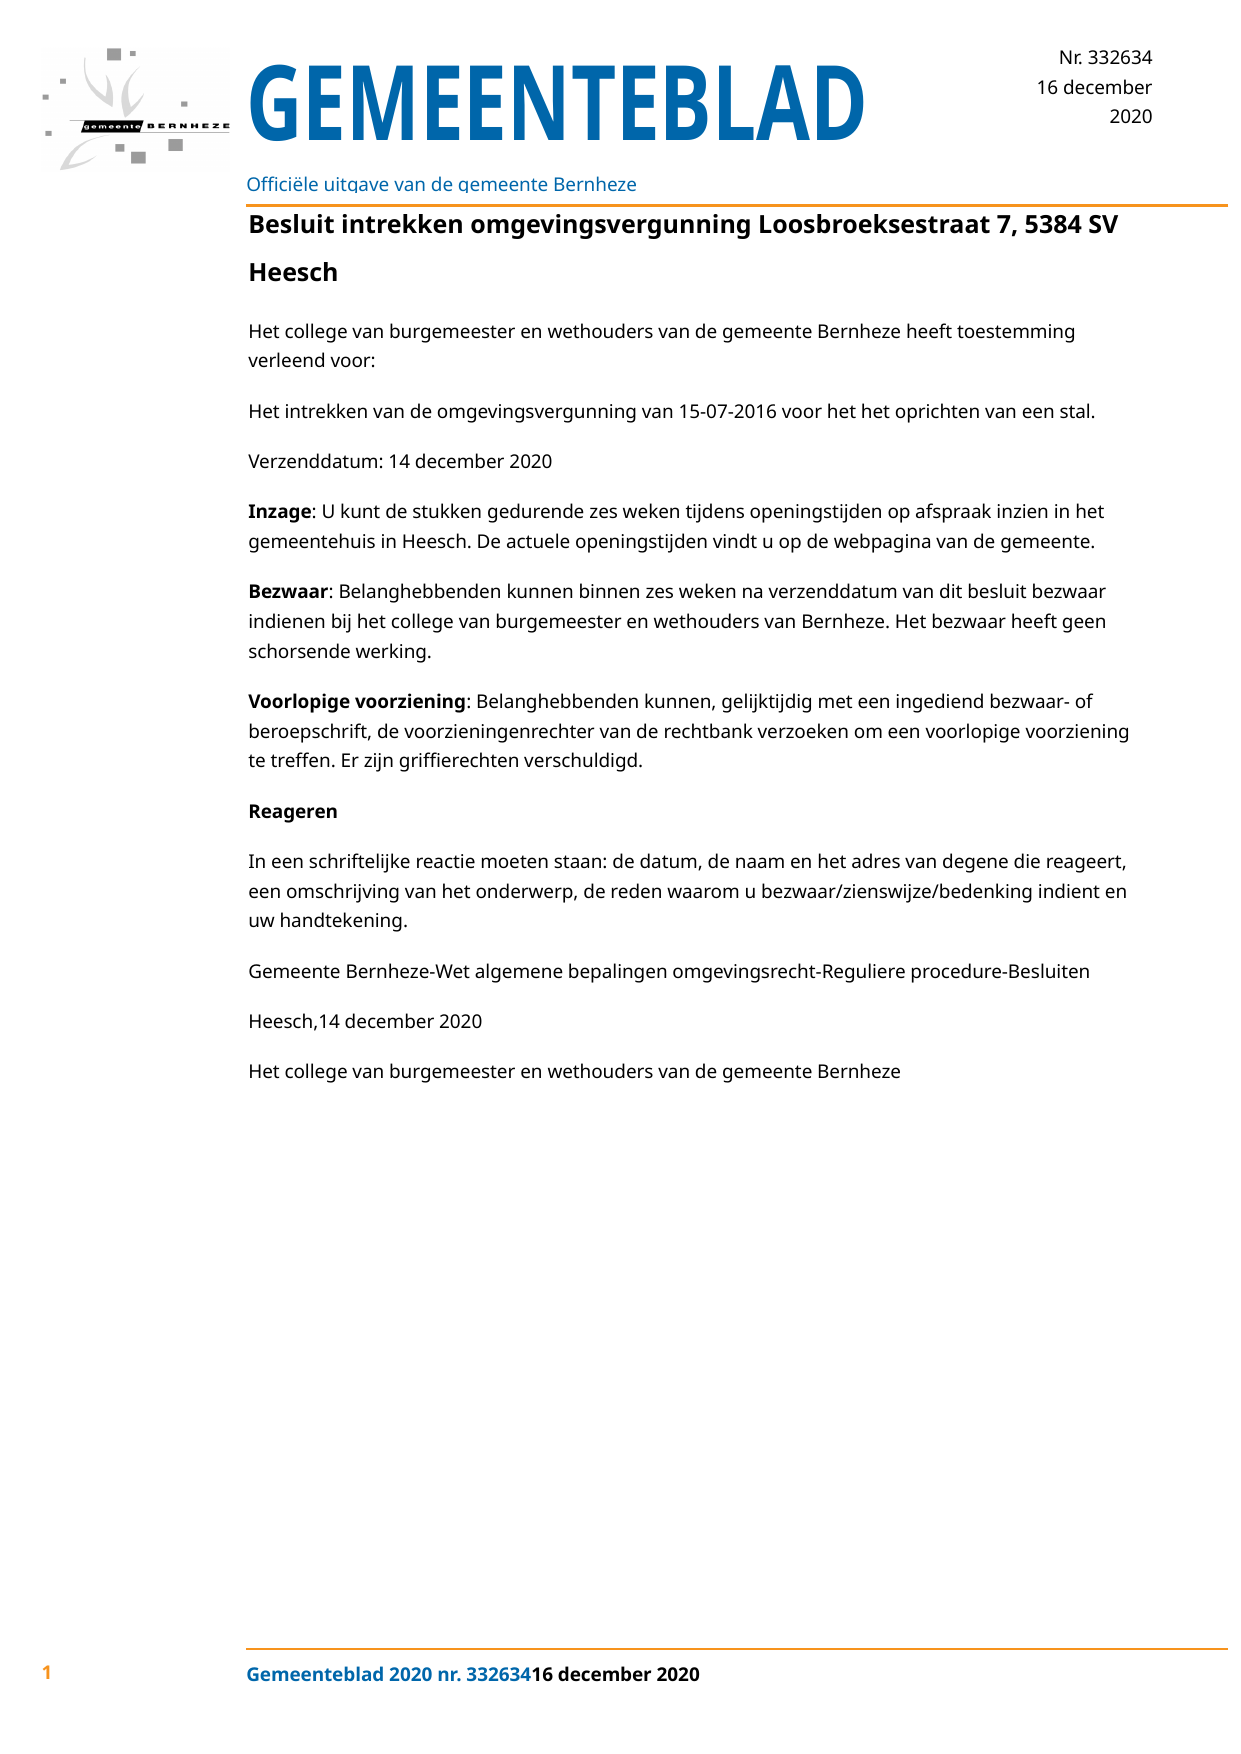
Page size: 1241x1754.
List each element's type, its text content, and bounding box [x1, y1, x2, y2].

text Besluit intrekken omgevingsvergunning Loosbroeksestraat 7, 5384 SV Heesch [248, 207, 1152, 288]
text Het college van burgemeester en wethouders van de gemeente Bernheze heeft toestemming verleend voor: [248, 318, 1152, 373]
text Het college van burgemeester en wethouders van de gemeente Bernheze [248, 1059, 1152, 1084]
text Heesch,14 december 2020 [248, 1008, 1152, 1034]
text Inzage: U kunt de stukken gedurende zes weken tijdens openingstijden op afspraak inzien in het gemeentehuis in Heesch. De actuele openingstijden vindt u op de webpagina van de gemeente. [248, 499, 1152, 554]
text Verzenddatum: 14 december 2020 [248, 448, 1152, 474]
text Reageren [248, 798, 1152, 824]
text Bezwaar: Belanghebbenden kunnen binnen zes weken na verzenddatum van dit besluit bezwaar indienen bij het college van burgemeester en wethouders van Bernheze. Het bezwaar heeft geen schorsende werking. [248, 579, 1152, 664]
text Voorlopige voorziening: Belanghebbenden kunnen, gelijktijdig met een ingediend bezwaar- of beroepschrift, de voorzieningenrechter van de rechtbank verzoeken om een voorlopige voorziening te treffen. Er zijn griffierechten verschuldigd. [248, 688, 1152, 773]
text Gemeente Bernheze-Wet algemene bepalingen omgevingsrecht-Reguliere procedure-Besluiten [248, 958, 1152, 984]
text In een schriftelijke reactie moeten staan: de datum, de naam en het adres van degene die reageert, een omschrijving van het onderwerp, de reden waarom u bezwaar/zienswijze/bedenking indient en uw handtekening. [248, 848, 1152, 933]
picture [41, 47, 231, 172]
text Het intrekken van de omgevingsvergunning van 15-07-2016 voor het het oprichten van een stal. [248, 398, 1152, 424]
